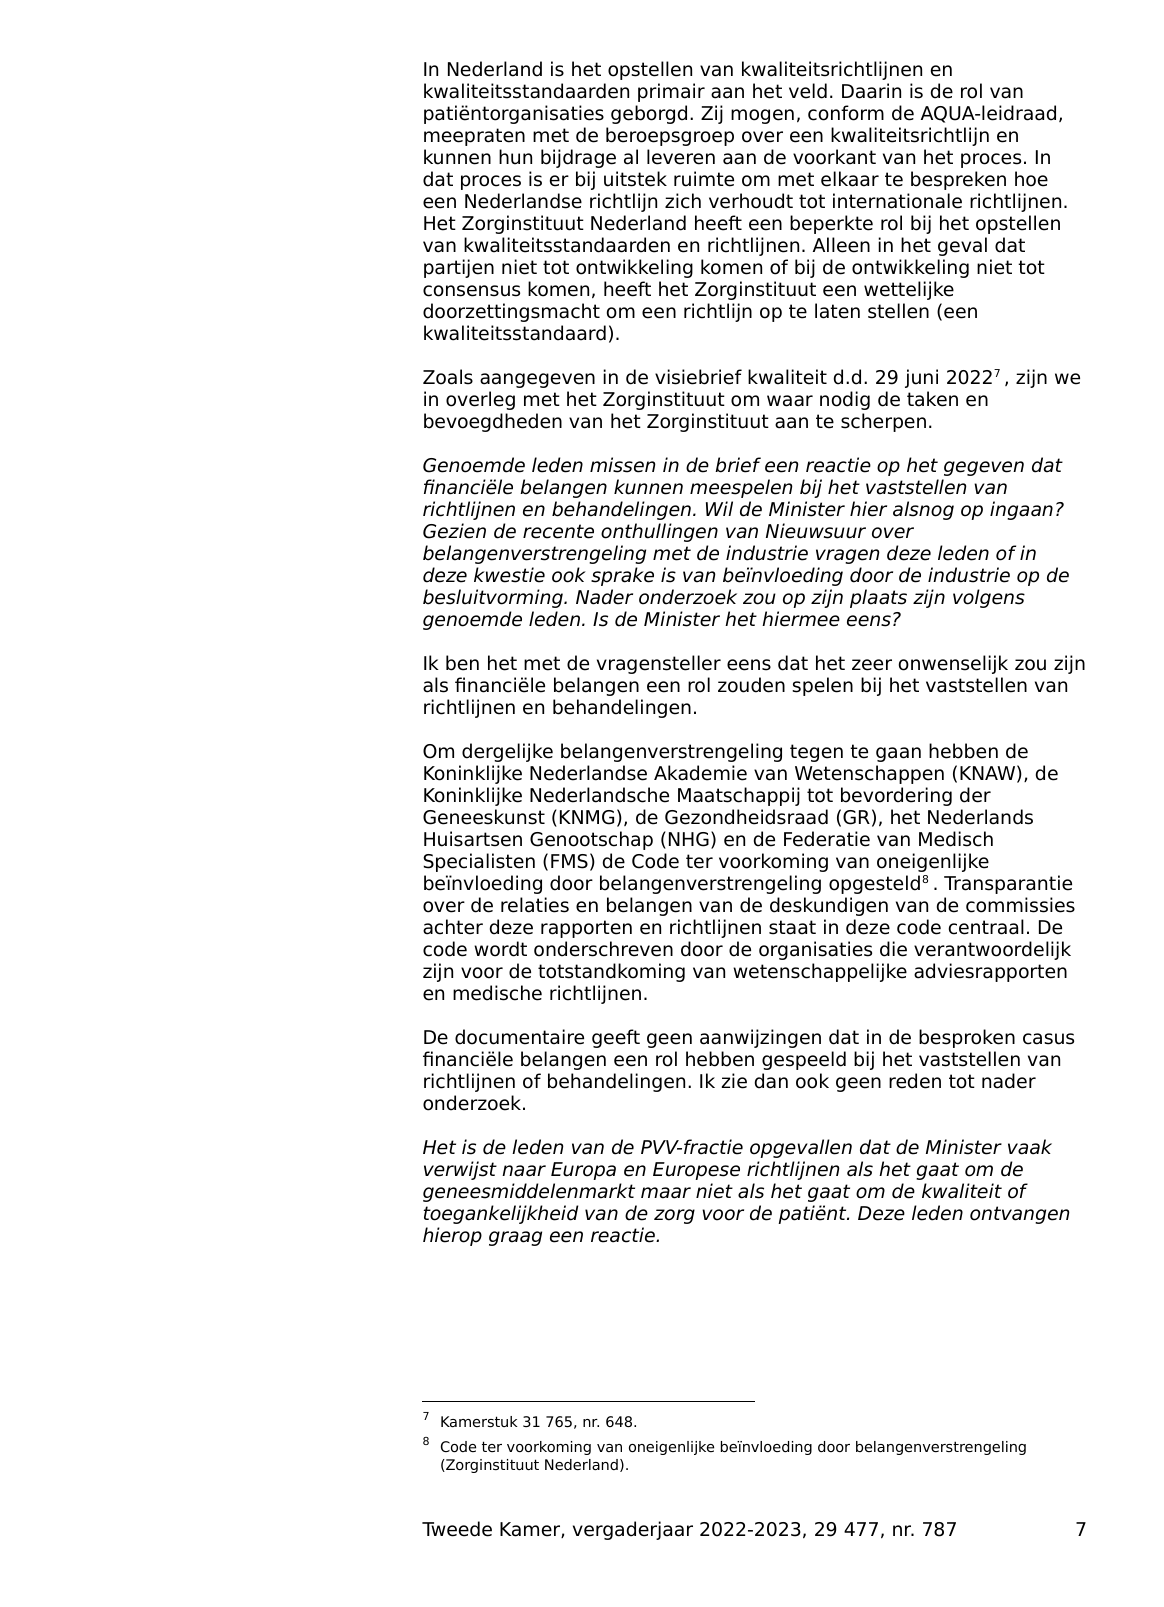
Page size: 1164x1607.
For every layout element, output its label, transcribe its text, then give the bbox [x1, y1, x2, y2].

text In Nederland is het opstellen van kwaliteitsrichtlijnen en kwaliteitsstandaarden primair aan het veld. Daarin is de rol van patiëntorganisaties geborgd. Zij mogen, conform de AQUA-leidraad, meepraten met de beroepsgroep over een kwaliteitsrichtlijn en kunnen hun bijdrage al leveren aan de voorkant van het proces. In dat proces is er bij uitstek ruimte om met elkaar te bespreken hoe een Nederlandse richtlijn zich verhoudt tot internationale richtlijnen. Het Zorginstituut Nederland heeft een beperkte rol bij het opstellen van kwaliteitsstandaarden en richtlijnen. Alleen in het geval dat partijen niet tot ontwikkeling komen of bij de ontwikkeling niet tot consensus komen, heeft het Zorginstituut een wettelijke doorzettingsmacht om een richtlijn op te laten stellen (een kwaliteitsstandaard). [422, 59, 1087, 345]
text Om dergelijke belangenverstrengeling tegen te gaan hebben de Koninklijke Nederlandse Akademie van Wetenschappen (KNAW), de Koninklijke Nederlandsche Maatschappij tot bevordering der Geneeskunst (KNMG), de Gezondheidsraad (GR), het Nederlands Huisartsen Genootschap (NHG) en de Federatie van Medisch Specialisten (FMS) de Code ter voorkoming van oneigenlijke beïnvloeding door belangenverstrengeling opgesteld. Transparantie over de relaties en belangen van de deskundigen van de commissies achter deze rapporten en richtlijnen staat in deze code centraal. De code wordt onderschreven door de organisaties die verantwoordelijk zijn voor de totstandkoming van wetenschappelijke adviesrapporten en medische richtlijnen. [422, 741, 1087, 1005]
text De documentaire geeft geen aanwijzingen dat in de besproken casus financiële belangen een rol hebben gespeeld bij het vaststellen van richtlijnen of behandelingen. Ik zie dan ook geen reden tot nader onderzoek. [422, 1027, 1087, 1115]
text Zoals aangegeven in de visiebrief kwaliteit d.d. 29 juni 2022, zijn we in overleg met het Zorginstituut om waar nodig de taken en bevoegdheden van het Zorginstituut aan te scherpen. [422, 367, 1087, 433]
text Het is de leden van de PVV-fractie opgevallen dat de Minister vaak verwijst naar Europa en Europese richtlijnen als het gaat om de geneesmiddelenmarkt maar niet als het gaat om de kwaliteit of toegankelijkheid van de zorg voor de patiënt. Deze leden ontvangen hierop graag een reactie. [422, 1137, 1087, 1247]
text Genoemde leden missen in de brief een reactie op het gegeven dat financiële belangen kunnen meespelen bij het vaststellen van richtlijnen en behandelingen. Wil de Minister hier alsnog op ingaan? Gezien de recente onthullingen van Nieuwsuur over belangenverstrengeling met de industrie vragen deze leden of in deze kwestie ook sprake is van beïnvloeding door de industrie op de besluitvorming. Nader onderzoek zou op zijn plaats zijn volgens genoemde leden. Is de Minister het hiermee eens? [422, 455, 1087, 631]
text Kamerstuk 31 765, nr. 648. [422, 1410, 1087, 1432]
text Code ter voorkoming van oneigenlijke beïnvloeding door belangenverstrengeling (Zorginstituut Nederland). [422, 1435, 1087, 1474]
text Ik ben het met de vragensteller eens dat het zeer onwenselijk zou zijn als financiële belangen een rol zouden spelen bij het vaststellen van richtlijnen en behandelingen. [422, 653, 1087, 719]
